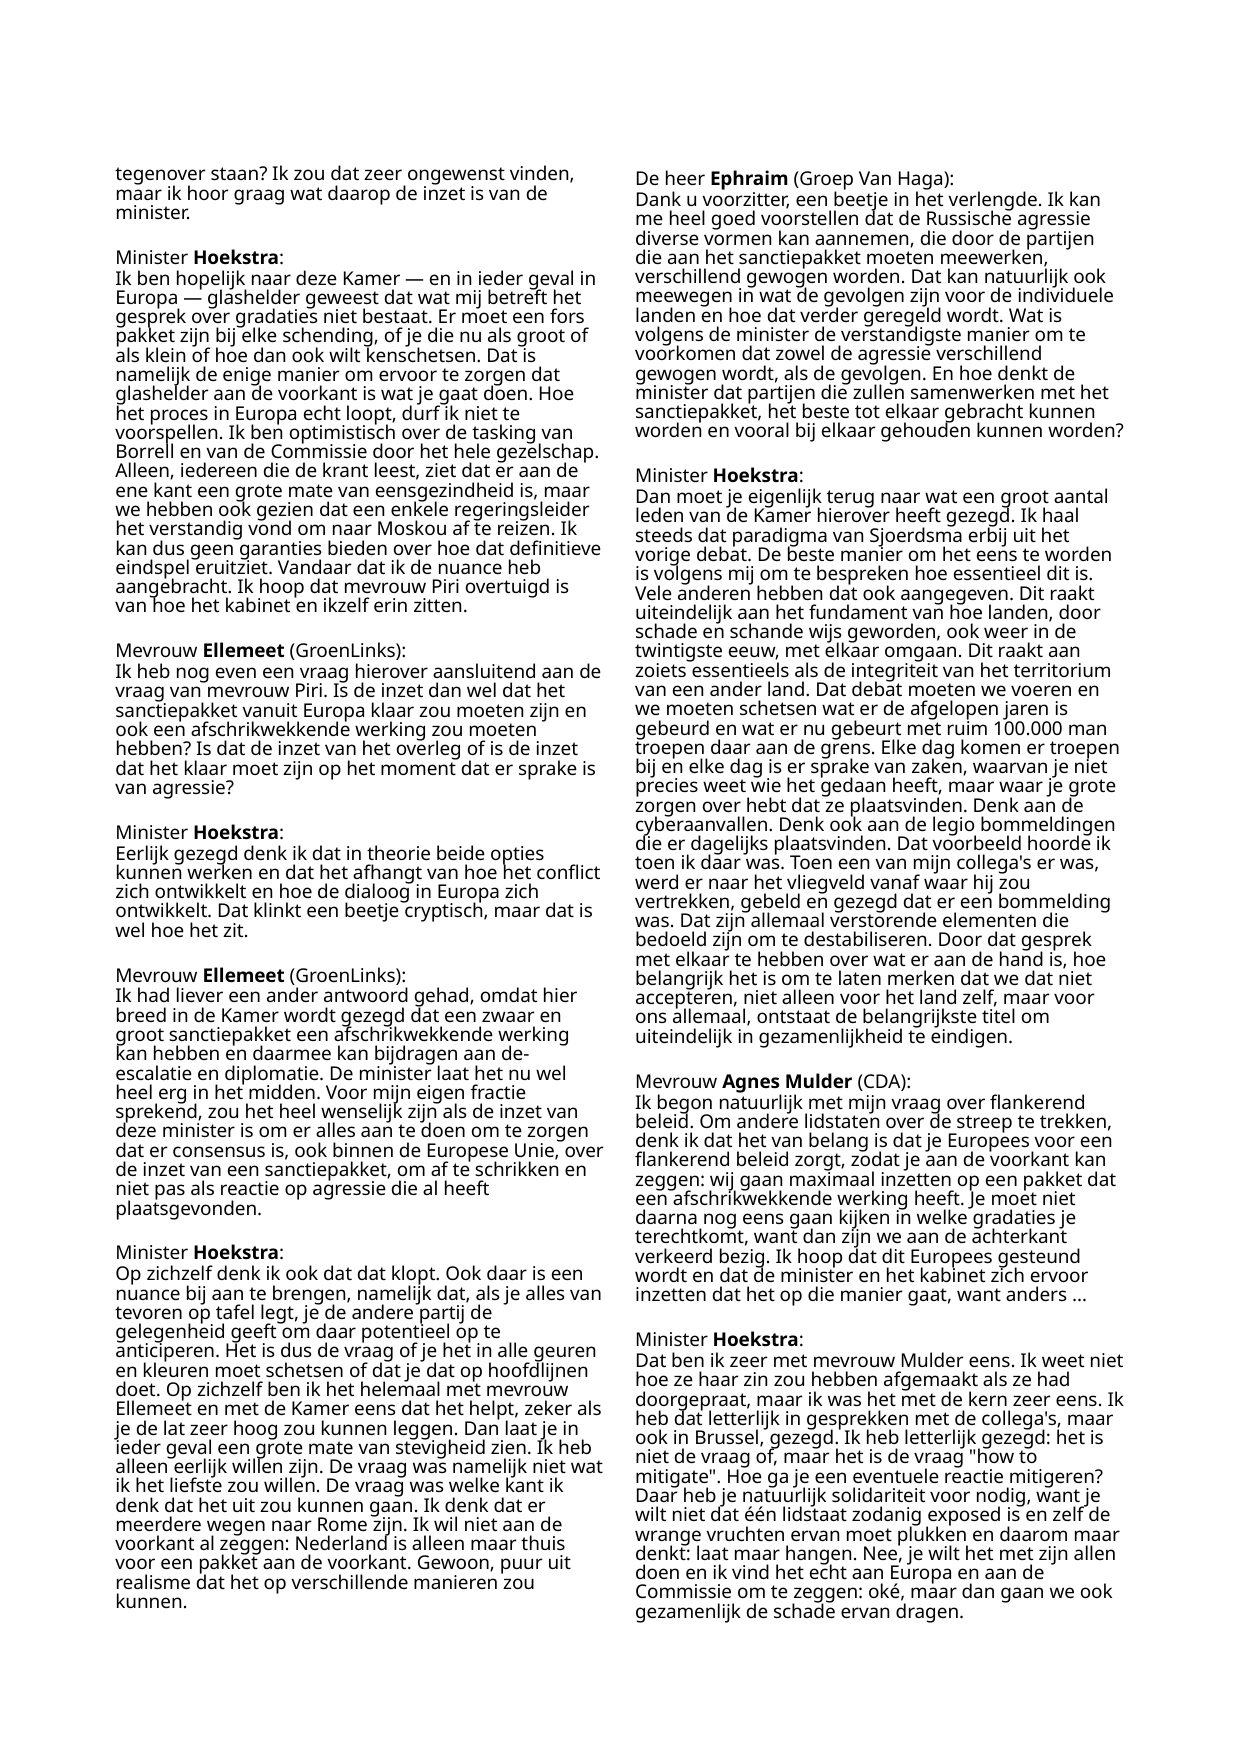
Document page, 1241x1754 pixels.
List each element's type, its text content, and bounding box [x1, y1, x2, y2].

text Ik ben hopelijk naar deze Kamer — en in ieder geval in Europa — glashelder geweest dat wat mij betreft het gesprek over gradaties niet bestaat. Er moet een fors pakket zijn bij elke schending, of je die nu als groot of als klein of hoe dan ook wilt kenschetsen. Dat is namelijk de enige manier om ervoor te zorgen dat glashelder aan de voorkant is wat je gaat doen. Hoe het proces in Europa echt loopt, durf ik niet te voorspellen. Ik ben optimistisch over de tasking van Borrell en van de Commissie door het hele gezelschap. Alleen, iedereen die de krant leest, ziet dat er aan de ene kant een grote mate van eensgezindheid is, maar we hebben ook gezien dat een enkele regeringsleider het verstandig vond om naar Moskou af te reizen. Ik kan dus geen garanties bieden over hoe dat definitieve eindspel eruitziet. Vandaar dat ik de nuance heb aangebracht. Ik hoop dat mevrouw Piri overtuigd is van hoe het kabinet en ikzelf erin zitten. [115, 270, 605, 617]
text Ik begon natuurlijk met mijn vraag over flankerend beleid. Om andere lidstaten over de streep te trekken, denk ik dat het van belang is dat je Europees voor een flankerend beleid zorgt, zodat je aan de voorkant kan zeggen: wij gaan maximaal inzetten op een pakket dat een afschrikwekkende werking heeft. Je moet niet daarna nog eens gaan kijken in welke gradaties je terechtkomt, want dan zijn we aan de achterkant verkeerd bezig. Ik hoop dat dit Europees gesteund wordt en dat de minister en het kabinet zich ervoor inzetten dat het op die manier gaat, want anders … [635, 1094, 1125, 1306]
text Minister Hoekstra: [115, 819, 605, 844]
text Dat ben ik zeer met mevrouw Mulder eens. Ik weet niet hoe ze haar zin zou hebben afgemaakt als ze had doorgepraat, maar ik was het met de kern zeer eens. Ik heb dat letterlijk in gesprekken met de collega's, maar ook in Brussel, gezegd. Ik heb letterlijk gezegd: het is niet de vraag of, maar het is de vraag "how to mitigate". Hoe ga je een eventuele reactie mitigeren? Daar heb je natuurlijk solidariteit voor nodig, want je wilt niet dat één lidstaat zodanig exposed is en zelf de wrange vruchten ervan moet plukken en daarom maar denkt: laat maar hangen. Nee, je wilt het met zijn allen doen en ik vind het echt aan Europa en aan de Commissie om te zeggen: oké, maar dan gaan we ook gezamenlijk de schade ervan dragen. [635, 1352, 1125, 1622]
text Minister Hoekstra: [635, 1326, 1125, 1352]
text Ik had liever een ander antwoord gehad, omdat hier breed in de Kamer wordt gezegd dat een zwaar en groot sanctiepakket een afschrikwekkende werking kan hebben en daarmee kan bijdragen aan de-escalatie en diplomatie. De minister laat het nu wel heel erg in het midden. Voor mijn eigen fractie sprekend, zou het heel wenselijk zijn als de inzet van deze minister is om er alles aan te doen om te zorgen dat er consensus is, ook binnen de Europese Unie, over de inzet van een sanctiepakket, om af te schrikken en niet pas als reactie op agressie die al heeft plaatsgevonden. [115, 987, 605, 1219]
text tegenover staan? Ik zou dat zeer ongewenst vinden, maar ik hoor graag wat daarop de inzet is van de minister. [115, 165, 605, 223]
text Eerlijk gezegd denk ik dat in theorie beide opties kunnen werken en dat het afhangt van hoe het conflict zich ontwikkelt en hoe de dialoog in Europa zich ontwikkelt. Dat klinkt een beetje cryptisch, maar dat is wel hoe het zit. [115, 844, 605, 941]
text Mevrouw Ellemeet (GroenLinks): [115, 962, 605, 987]
text Ik heb nog even een vraag hierover aansluitend aan de vraag van mevrouw Piri. Is de inzet dan wel dat het sanctiepakket vanuit Europa klaar zou moeten zijn en ook een afschrikwekkende werking zou moeten hebben? Is dat de inzet van het overleg of is de inzet dat het klaar moet zijn op het moment dat er sprake is van agressie? [115, 663, 605, 798]
text Minister Hoekstra: [115, 1239, 605, 1265]
text Dan moet je eigenlijk terug naar wat een groot aantal leden van de Kamer hierover heeft gezegd. Ik haal steeds dat paradigma van Sjoerdsma erbij uit het vorige debat. De beste manier om het eens te worden is volgens mij om te bespreken hoe essentieel dit is. Vele anderen hebben dat ook aangegeven. Dit raakt uiteindelijk aan het fundament van hoe landen, door schade en schande wijs geworden, ook weer in de twintigste eeuw, met elkaar omgaan. Dit raakt aan zoiets essentieels als de integriteit van het territorium van een ander land. Dat debat moeten we voeren en we moeten schetsen wat er de afgelopen jaren is gebeurd en wat er nu gebeurt met ruim 100.000 man troepen daar aan de grens. Elke dag komen er troepen bij en elke dag is er sprake van zaken, waarvan je niet precies weet wie het gedaan heeft, maar waar je grote zorgen over hebt dat ze plaatsvinden. Denk aan de cyberaanvallen. Denk ook aan de legio bommeldingen die er dagelijks plaatsvinden. Dat voorbeeld hoorde ik toen ik daar was. Toen een van mijn collega's er was, werd er naar het vliegveld vanaf waar hij zou vertrekken, gebeld en gezegd dat er een bommelding was. Dat zijn allemaal verstorende elementen die bedoeld zijn om te destabiliseren. Door dat gesprek met elkaar te hebben over wat er aan de hand is, hoe belangrijk het is om te laten merken dat we dat niet accepteren, niet alleen voor het land zelf, maar voor ons allemaal, ontstaat de belangrijkste titel om uiteindelijk in gezamenlijkheid te eindigen. [635, 488, 1125, 1047]
text Dank u voorzitter, een beetje in het verlengde. Ik kan me heel goed voorstellen dat de Russische agressie diverse vormen kan aannemen, die door de partijen die aan het sanctiepakket moeten meewerken, verschillend gewogen worden. Dat kan natuurlijk ook meewegen in wat de gevolgen zijn voor de individuele landen en hoe dat verder geregeld wordt. Wat is volgens de minister de verstandigste manier om te voorkomen dat zowel de agressie verschillend gewogen wordt, als de gevolgen. En hoe denkt de minister dat partijen die zullen samenwerken met het sanctiepakket, het beste tot elkaar gebracht kunnen worden en vooral bij elkaar gehouden kunnen worden? [635, 191, 1125, 442]
text Minister Hoekstra: [635, 462, 1125, 488]
text Op zichzelf denk ik ook dat dat klopt. Ook daar is een nuance bij aan te brengen, namelijk dat, als je alles van tevoren op tafel legt, je de andere partij de gelegenheid geeft om daar potentieel op te anticiperen. Het is dus de vraag of je het in alle geuren en kleuren moet schetsen of dat je dat op hoofdlijnen doet. Op zichzelf ben ik het helemaal met mevrouw Ellemeet en met de Kamer eens dat het helpt, zeker als je de lat zeer hoog zou kunnen leggen. Dan laat je in ieder geval een grote mate van stevigheid zien. Ik heb alleen eerlijk willen zijn. De vraag was namelijk niet wat ik het liefste zou willen. De vraag was welke kant ik denk dat het uit zou kunnen gaan. Ik denk dat er meerdere wegen naar Rome zijn. Ik wil niet aan de voorkant al zeggen: Nederland is alleen maar thuis voor een pakket aan de voorkant. Gewoon, puur uit realisme dat het op verschillende manieren zou kunnen. [115, 1265, 605, 1612]
text Mevrouw Ellemeet (GroenLinks): [115, 637, 605, 663]
text Minister Hoekstra: [115, 244, 605, 270]
text De heer Ephraim (Groep Van Haga): [635, 165, 1125, 191]
text Mevrouw Agnes Mulder (CDA): [635, 1068, 1125, 1094]
